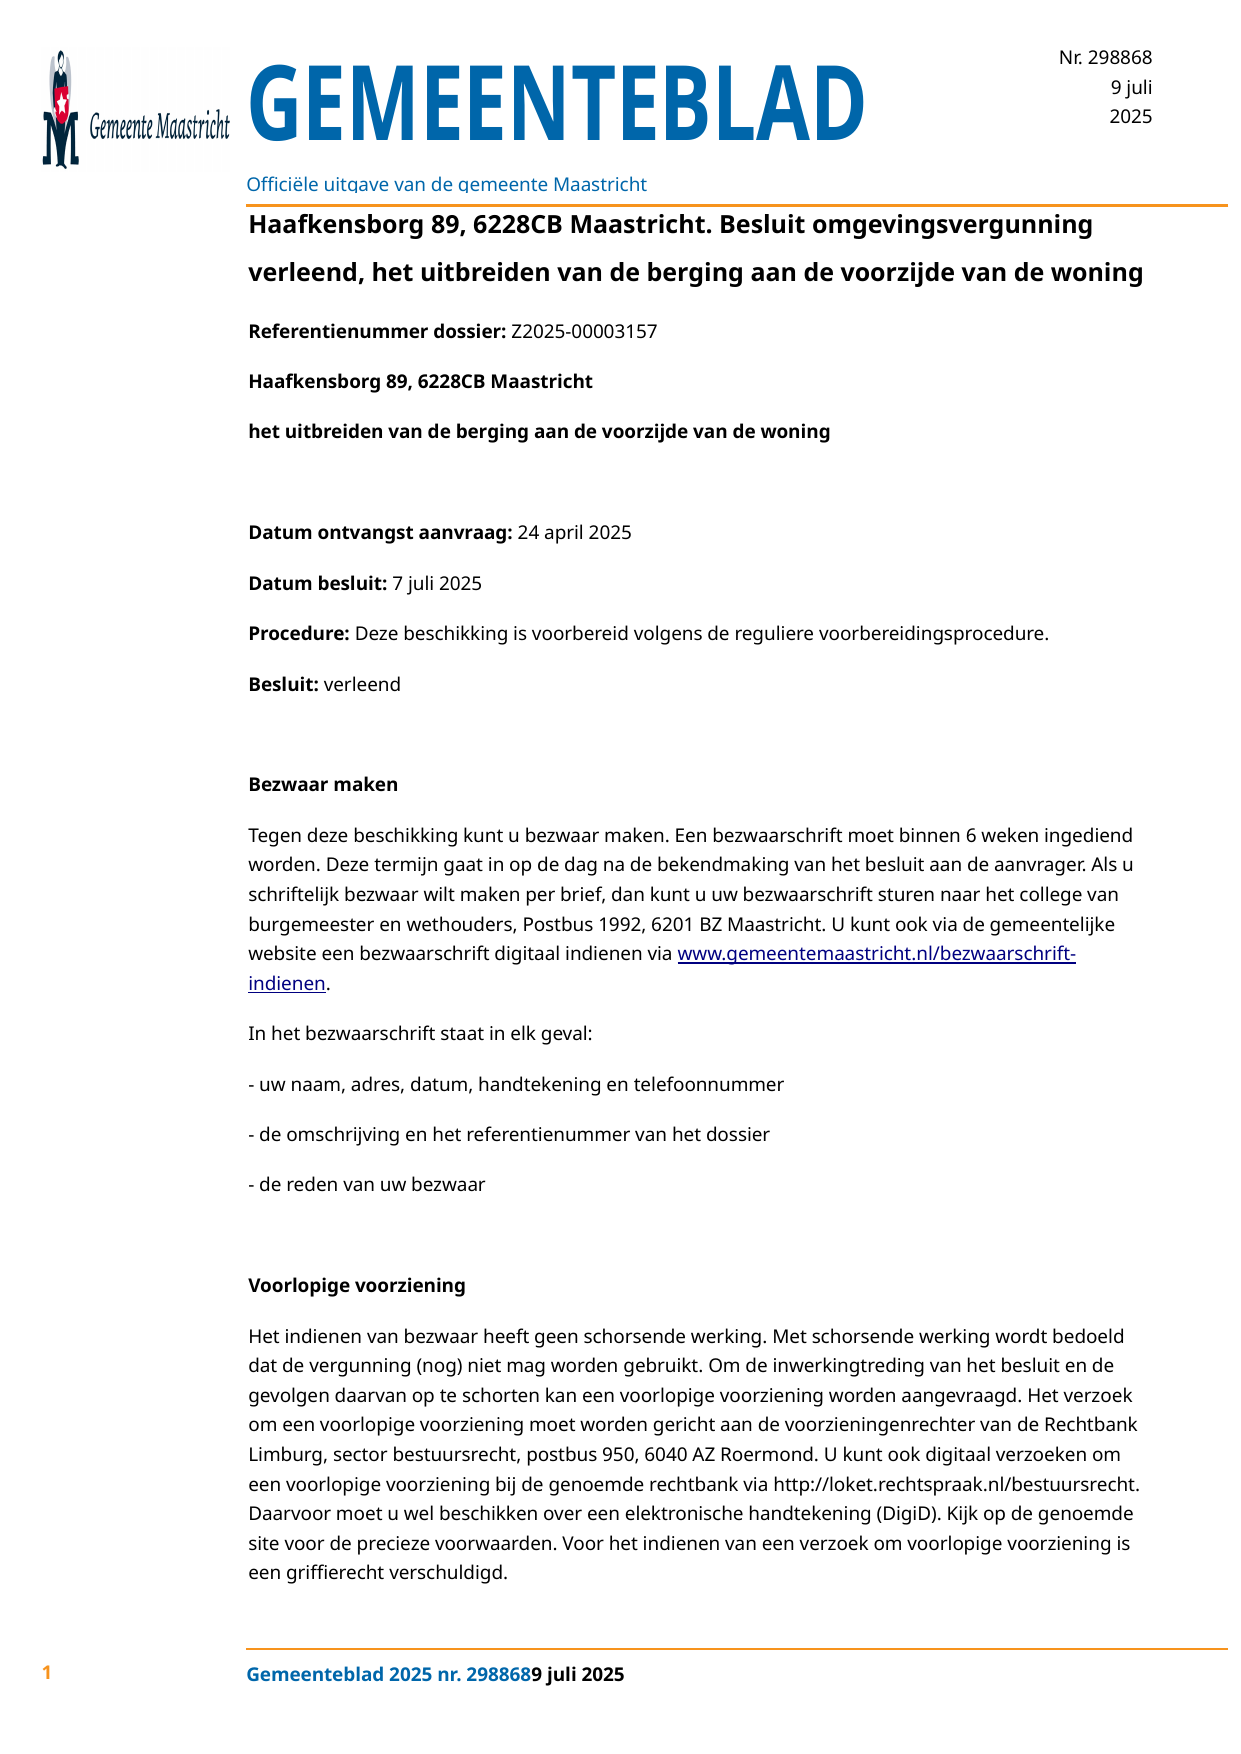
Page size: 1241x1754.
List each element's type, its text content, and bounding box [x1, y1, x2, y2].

text Voorlopige voorziening [248, 1272, 1152, 1298]
text Procedure: Deze beschikking is voorbereid volgens de reguliere voorbereidingsprocedure. [248, 620, 1152, 646]
text Haafkensborg 89, 6228CB Maastricht [248, 368, 1152, 394]
text Datum besluit: 7 juli 2025 [248, 570, 1152, 596]
text - uw naam, adres, datum, handtekening en telefoonnummer [248, 1071, 1152, 1097]
text Bezwaar maken [248, 772, 1152, 797]
text In het bezwaarschrift staat in elk geval: [248, 1020, 1152, 1046]
text Datum ontvangst aanvraag: 24 april 2025 [248, 519, 1152, 545]
text het uitbreiden van de berging aan de voorzijde van de woning [248, 419, 1152, 444]
picture [41, 47, 231, 172]
text Tegen deze beschikking kunt u bezwaar maken. Een bezwaarschrift moet binnen 6 weken ingediend worden. Deze termijn gaat in op de dag na de bekendmaking van het besluit aan de aanvrager. Als u schriftelijk bezwaar wilt maken per brief, dan kunt u uw bezwaarschrift sturen naar het college van burgemeester en wethouders, Postbus 1992, 6201 BZ Maastricht. U kunt ook via de gemeentelijke website een bezwaarschrift digitaal indienen via www.gemeentemaastricht.nl/bezwaarschrift-indienen. [248, 822, 1152, 996]
text - de omschrijving en het referentienummer van het dossier [248, 1121, 1152, 1147]
text Haafkensborg 89, 6228CB Maastricht. Besluit omgevingsvergunning verleend, het uitbreiden van de berging aan de voorzijde van de woning [248, 207, 1152, 288]
text - de reden van uw bezwaar [248, 1172, 1152, 1197]
text Besluit: verleend [248, 671, 1152, 697]
text Het indienen van bezwaar heeft geen schorsende werking. Met schorsende werking wordt bedoeld dat de vergunning (nog) niet mag worden gebruikt. Om de inwerkingtreding van het besluit en de gevolgen daarvan op te schorten kan een voorlopige voorziening worden aangevraagd. Het verzoek om een voorlopige voorziening moet worden gericht aan de voorzieningenrechter van de Rechtbank Limburg, sector bestuursrecht, postbus 950, 6040 AZ Roermond. U kunt ook digitaal verzoeken om een voorlopige voorziening bij de genoemde rechtbank via http://loket.rechtspraak.nl/bestuursrecht. Daarvoor moet u wel beschikken over een elektronische handtekening (DigiD). Kijk op de genoemde site voor de precieze voorwaarden. Voor het indienen van een verzoek om voorlopige voorziening is een griffierecht verschuldigd. [248, 1323, 1152, 1585]
text Referentienummer dossier: Z2025-00003157 [248, 318, 1152, 344]
